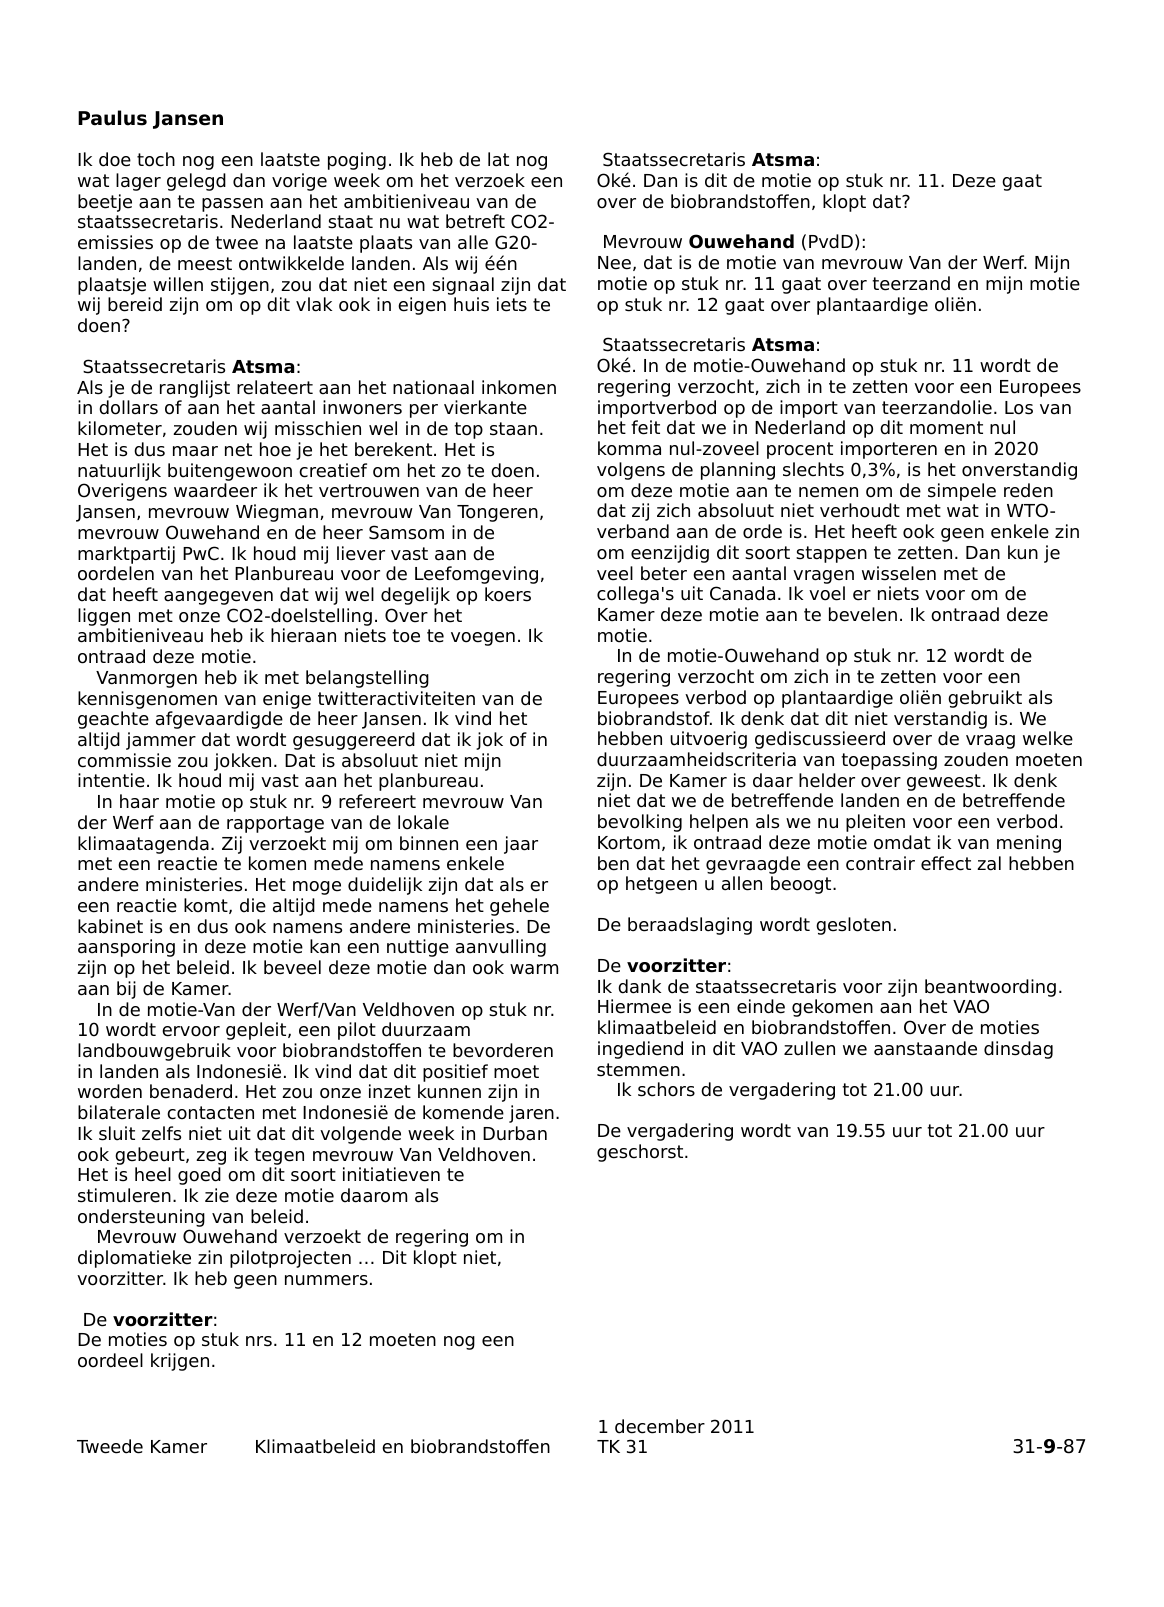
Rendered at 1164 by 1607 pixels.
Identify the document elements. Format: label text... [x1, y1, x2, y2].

text Mevrouw Ouwehand verzoekt de regering om in diplomatieke zin pilotprojecten … Dit klopt niet, voorzitter. Ik heb geen nummers. [77, 1227, 567, 1289]
text De voorzitter: [596, 956, 1087, 976]
text Staatssecretaris Atsma: [596, 150, 1087, 171]
text In haar motie op stuk nr. 9 refereert mevrouw Van der Werf aan de rapportage van de lokale klimaatagenda. Zij verzoekt mij om binnen een jaar met een reactie te komen mede namens enkele andere ministeries. Het moge duidelijk zijn dat als er een reactie komt, die altijd mede namens het gehele kabinet is en dus ook namens andere ministeries. De aansporing in deze motie kan een nuttige aanvulling zijn op het beleid. Ik beveel deze motie dan ook warm aan bij de Kamer. [77, 792, 567, 999]
text In de motie-Van der Werf/Van Veldhoven op stuk nr. 10 wordt ervoor gepleit, een pilot duurzaam landbouwgebruik voor biobrandstoffen te bevorderen in landen als Indonesië. Ik vind dat dit positief moet worden benaderd. Het zou onze inzet kunnen zijn in bilaterale contacten met Indonesië de komende jaren. Ik sluit zelfs niet uit dat dit volgende week in Durban ook gebeurt, zeg ik tegen mevrouw Van Veldhoven. Het is heel goed om dit soort initiatieven te stimuleren. Ik zie deze motie daarom als ondersteuning van beleid. [77, 999, 567, 1227]
text In de motie-Ouwehand op stuk nr. 12 wordt de regering verzocht om zich in te zetten voor een Europees verbod op plantaardige oliën gebruikt als biobrandstof. Ik denk dat dit niet verstandig is. We hebben uitvoerig gediscussieerd over de vraag welke duurzaamheidscriteria van toepassing zouden moeten zijn. De Kamer is daar helder over geweest. Ik denk niet dat we de betreffende landen en de betreffende bevolking helpen als we nu pleiten voor een verbod. Kortom, ik ontraad deze motie omdat ik van mening ben dat het gevraagde een contrair effect zal hebben op hetgeen u allen beoogt. [596, 646, 1087, 895]
text De beraadslaging wordt gesloten. [596, 915, 1087, 936]
text Oké. In de motie-Ouwehand op stuk nr. 11 wordt de regering verzocht, zich in te zetten voor een Europees importverbod op de import van teerzandolie. Los van het feit dat we in Nederland op dit moment nul komma nul-zoveel procent importeren en in 2020 volgens de planning slechts 0,3%, is het onverstandig om deze motie aan te nemen om de simpele reden dat zij zich absoluut niet verhoudt met wat in WTO-verband aan de orde is. Het heeft ook geen enkele zin om eenzijdig dit soort stappen te zetten. Dan kun je veel beter een aantal vragen wisselen met de collega's uit Canada. Ik voel er niets voor om de Kamer deze motie aan te bevelen. Ik ontraad deze motie. [596, 356, 1087, 646]
text Staatssecretaris Atsma: [77, 357, 567, 377]
text Ik dank de staatssecretaris voor zijn beantwoording. Hiermee is een einde gekomen aan het VAO klimaatbeleid en biobrandstoffen. Over de moties ingediend in dit VAO zullen we aanstaande dinsdag stemmen. [596, 976, 1087, 1080]
text De moties op stuk nrs. 11 en 12 moeten nog een oordeel krijgen. [77, 1330, 567, 1372]
text Ik doe toch nog een laatste poging. Ik heb de lat nog wat lager gelegd dan vorige week om het verzoek een beetje aan te passen aan het ambitieniveau van de staatssecretaris. Nederland staat nu wat betreft CO2-emissies op de twee na laatste plaats van alle G20-landen, de meest ontwikkelde landen. Als wij één plaatsje willen stijgen, zou dat niet een signaal zijn dat wij bereid zijn om op dit vlak ook in eigen huis iets te doen? [77, 150, 567, 337]
text Ik schors de vergadering tot 21.00 uur. [596, 1080, 1087, 1101]
text De vergadering wordt van 19.55 uur tot 21.00 uur geschorst. [596, 1121, 1087, 1162]
text Mevrouw Ouwehand (PvdD): [596, 232, 1087, 253]
text Als je de ranglijst relateert aan het nationaal inkomen in dollars of aan het aantal inwoners per vierkante kilometer, zouden wij misschien wel in de top staan. Het is dus maar net hoe je het berekent. Het is natuurlijk buitengewoon creatief om het zo te doen. Overigens waardeer ik het vertrouwen van de heer Jansen, mevrouw Wiegman, mevrouw Van Tongeren, mevrouw Ouwehand en de heer Samsom in de marktpartij PwC. Ik houd mij liever vast aan de oordelen van het Planbureau voor de Leefomgeving, dat heeft aangegeven dat wij wel degelijk op koers liggen met onze CO2-doelstelling. Over het ambitieniveau heb ik hieraan niets toe te voegen. Ik ontraad deze motie. [77, 377, 567, 668]
text Nee, dat is de motie van mevrouw Van der Werf. Mijn motie op stuk nr. 11 gaat over teerzand en mijn motie op stuk nr. 12 gaat over plantaardige oliën. [596, 253, 1087, 315]
text Vanmorgen heb ik met belangstelling kennisgenomen van enige twitteractiviteiten van de geachte afgevaardigde de heer Jansen. Ik vind het altijd jammer dat wordt gesuggereerd dat ik jok of in commissie zou jokken. Dat is absoluut niet mijn intentie. Ik houd mij vast aan het planbureau. [77, 668, 567, 792]
text Staatssecretaris Atsma: [596, 335, 1087, 356]
text Oké. Dan is dit de motie op stuk nr. 11. Deze gaat over de biobrandstoffen, klopt dat? [596, 171, 1087, 212]
text De voorzitter: [77, 1309, 567, 1330]
